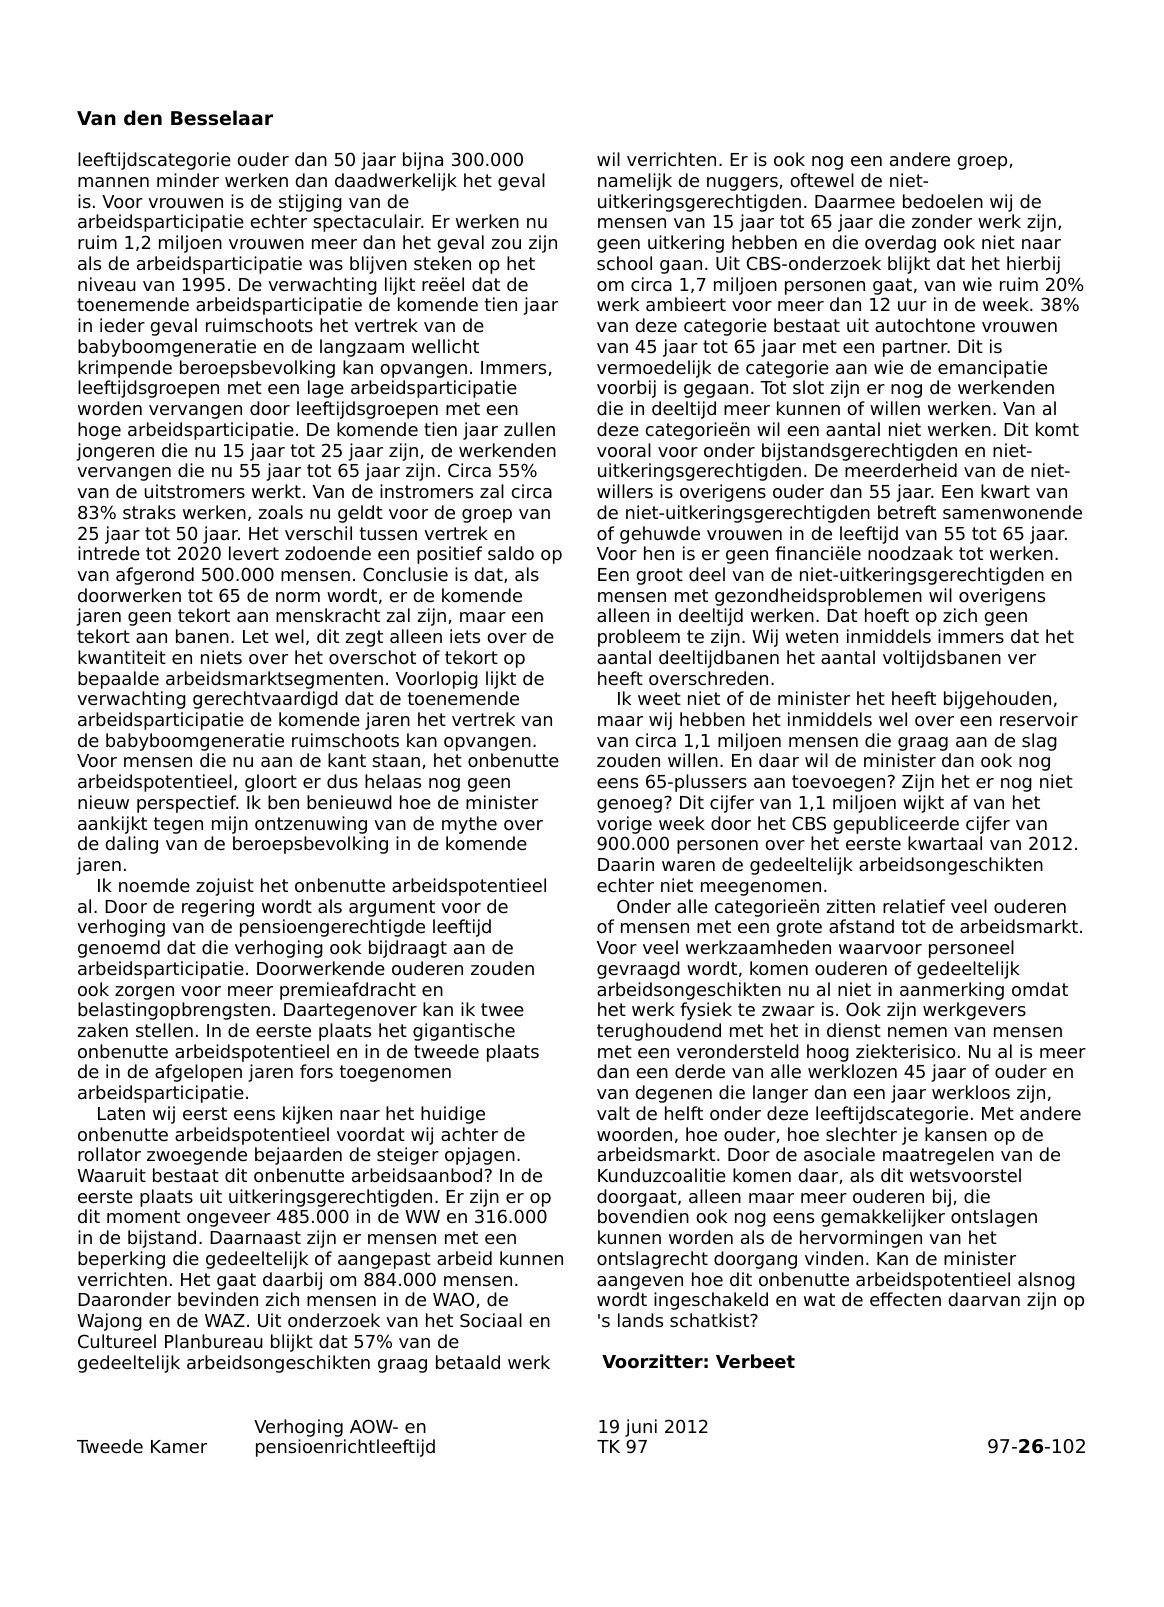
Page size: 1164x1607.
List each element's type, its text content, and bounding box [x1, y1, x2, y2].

text wil verrichten. Er is ook nog een andere groep, namelijk de nuggers, oftewel de niet-uitkeringsgerechtigden. Daarmee bedoelen wij de mensen van 15 jaar tot 65 jaar die zonder werk zijn, geen uitkering hebben en die overdag ook niet naar school gaan. Uit CBS-onderzoek blijkt dat het hierbij om circa 1,7 miljoen personen gaat, van wie ruim 20% werk ambieert voor meer dan 12 uur in de week. 38% van deze categorie bestaat uit autochtone vrouwen van 45 jaar tot 65 jaar met een partner. Dit is vermoedelijk de categorie aan wie de emancipatie voorbij is gegaan. Tot slot zijn er nog de werkenden die in deeltijd meer kunnen of willen werken. Van al deze categorieën wil een aantal niet werken. Dit komt vooral voor onder bijstandsgerechtigden en niet-uitkeringsgerechtigden. De meerderheid van de niet-willers is overigens ouder dan 55 jaar. Een kwart van de niet-uitkeringsgerechtigden betreft samenwonende of gehuwde vrouwen in de leeftijd van 55 tot 65 jaar. Voor hen is er geen financiële noodzaak tot werken. Een groot deel van de niet-uitkeringsgerechtigden en mensen met gezondheidsproblemen wil overigens alleen in deeltijd werken. Dat hoeft op zich geen probleem te zijn. Wij weten inmiddels immers dat het aantal deeltijdbanen het aantal voltijdsbanen ver heeft overschreden. [596, 150, 1087, 689]
text Voorzitter: Verbeet [596, 1352, 1087, 1372]
text Ik noemde zojuist het onbenutte arbeidspotentieel al. Door de regering wordt als argument voor de verhoging van de pensioengerechtigde leeftijd genoemd dat die verhoging ook bijdraagt aan de arbeidsparticipatie. Doorwerkende ouderen zouden ook zorgen voor meer premieafdracht en belastingopbrengsten. Daartegenover kan ik twee zaken stellen. In de eerste plaats het gigantische onbenutte arbeidspotentieel en in de tweede plaats de in de afgelopen jaren fors toegenomen arbeidsparticipatie. [77, 876, 567, 1104]
text leeftijdscategorie ouder dan 50 jaar bijna 300.000 mannen minder werken dan daadwerkelijk het geval is. Voor vrouwen is de stijging van de arbeidsparticipatie echter spectaculair. Er werken nu ruim 1,2 miljoen vrouwen meer dan het geval zou zijn als de arbeidsparticipatie was blijven steken op het niveau van 1995. De verwachting lijkt reëel dat de toenemende arbeidsparticipatie de komende tien jaar in ieder geval ruimschoots het vertrek van de babyboomgeneratie en de langzaam wellicht krimpende beroepsbevolking kan opvangen. Immers, leeftijdsgroepen met een lage arbeidsparticipatie worden vervangen door leeftijdsgroepen met een hoge arbeidsparticipatie. De komende tien jaar zullen jongeren die nu 15 jaar tot 25 jaar zijn, de werkenden vervangen die nu 55 jaar tot 65 jaar zijn. Circa 55% van de uitstromers werkt. Van de instromers zal circa 83% straks werken, zoals nu geldt voor de groep van 25 jaar tot 50 jaar. Het verschil tussen vertrek en intrede tot 2020 levert zodoende een positief saldo op van afgerond 500.000 mensen. Conclusie is dat, als doorwerken tot 65 de norm wordt, er de komende jaren geen tekort aan menskracht zal zijn, maar een tekort aan banen. Let wel, dit zegt alleen iets over de kwantiteit en niets over het overschot of tekort op bepaalde arbeidsmarktsegmenten. Voorlopig lijkt de verwachting gerechtvaardigd dat de toenemende arbeidsparticipatie de komende jaren het vertrek van de babyboomgeneratie ruimschoots kan opvangen. Voor mensen die nu aan de kant staan, het onbenutte arbeidspotentieel, gloort er dus helaas nog geen nieuw perspectief. Ik ben benieuwd hoe de minister aankijkt tegen mijn ontzenuwing van de mythe over de daling van de beroepsbevolking in de komende jaren. [77, 150, 567, 876]
text Ik weet niet of de minister het heeft bijgehouden, maar wij hebben het inmiddels wel over een reservoir van circa 1,1 miljoen mensen die graag aan de slag zouden willen. En daar wil de minister dan ook nog eens 65-plussers aan toevoegen? Zijn het er nog niet genoeg? Dit cijfer van 1,1 miljoen wijkt af van het vorige week door het CBS gepubliceerde cijfer van 900.000 personen over het eerste kwartaal van 2012. Daarin waren de gedeeltelijk arbeidsongeschikten echter niet meegenomen. [596, 689, 1087, 896]
text Onder alle categorieën zitten relatief veel ouderen of mensen met een grote afstand tot de arbeidsmarkt. Voor veel werkzaamheden waarvoor personeel gevraagd wordt, komen ouderen of gedeeltelijk arbeidsongeschikten nu al niet in aanmerking omdat het werk fysiek te zwaar is. Ook zijn werkgevers terughoudend met het in dienst nemen van mensen met een verondersteld hoog ziekterisico. Nu al is meer dan een derde van alle werklozen 45 jaar of ouder en van degenen die langer dan een jaar werkloos zijn, valt de helft onder deze leeftijdscategorie. Met andere woorden, hoe ouder, hoe slechter je kansen op de arbeidsmarkt. Door de asociale maatregelen van de Kunduzcoalitie komen daar, als dit wetsvoorstel doorgaat, alleen maar meer ouderen bij, die bovendien ook nog eens gemakkelijker ontslagen kunnen worden als de hervormingen van het ontslagrecht doorgang vinden. Kan de minister aangeven hoe dit onbenutte arbeidspotentieel alsnog wordt ingeschakeld en wat de effecten daarvan zijn op 's lands schatkist? [596, 896, 1087, 1332]
text Laten wij eerst eens kijken naar het huidige onbenutte arbeidspotentieel voordat wij achter de rollator zwoegende bejaarden de steiger opjagen. Waaruit bestaat dit onbenutte arbeidsaanbod? In de eerste plaats uit uitkeringsgerechtigden. Er zijn er op dit moment ongeveer 485.000 in de WW en 316.000 in de bijstand. Daarnaast zijn er mensen met een beperking die gedeeltelijk of aangepast arbeid kunnen verrichten. Het gaat daarbij om 884.000 mensen. Daaronder bevinden zich mensen in de WAO, de Wajong en de WAZ. Uit onderzoek van het Sociaal en Cultureel Planbureau blijkt dat 57% van de gedeeltelijk arbeidsongeschikten graag betaald werk [77, 1104, 567, 1373]
